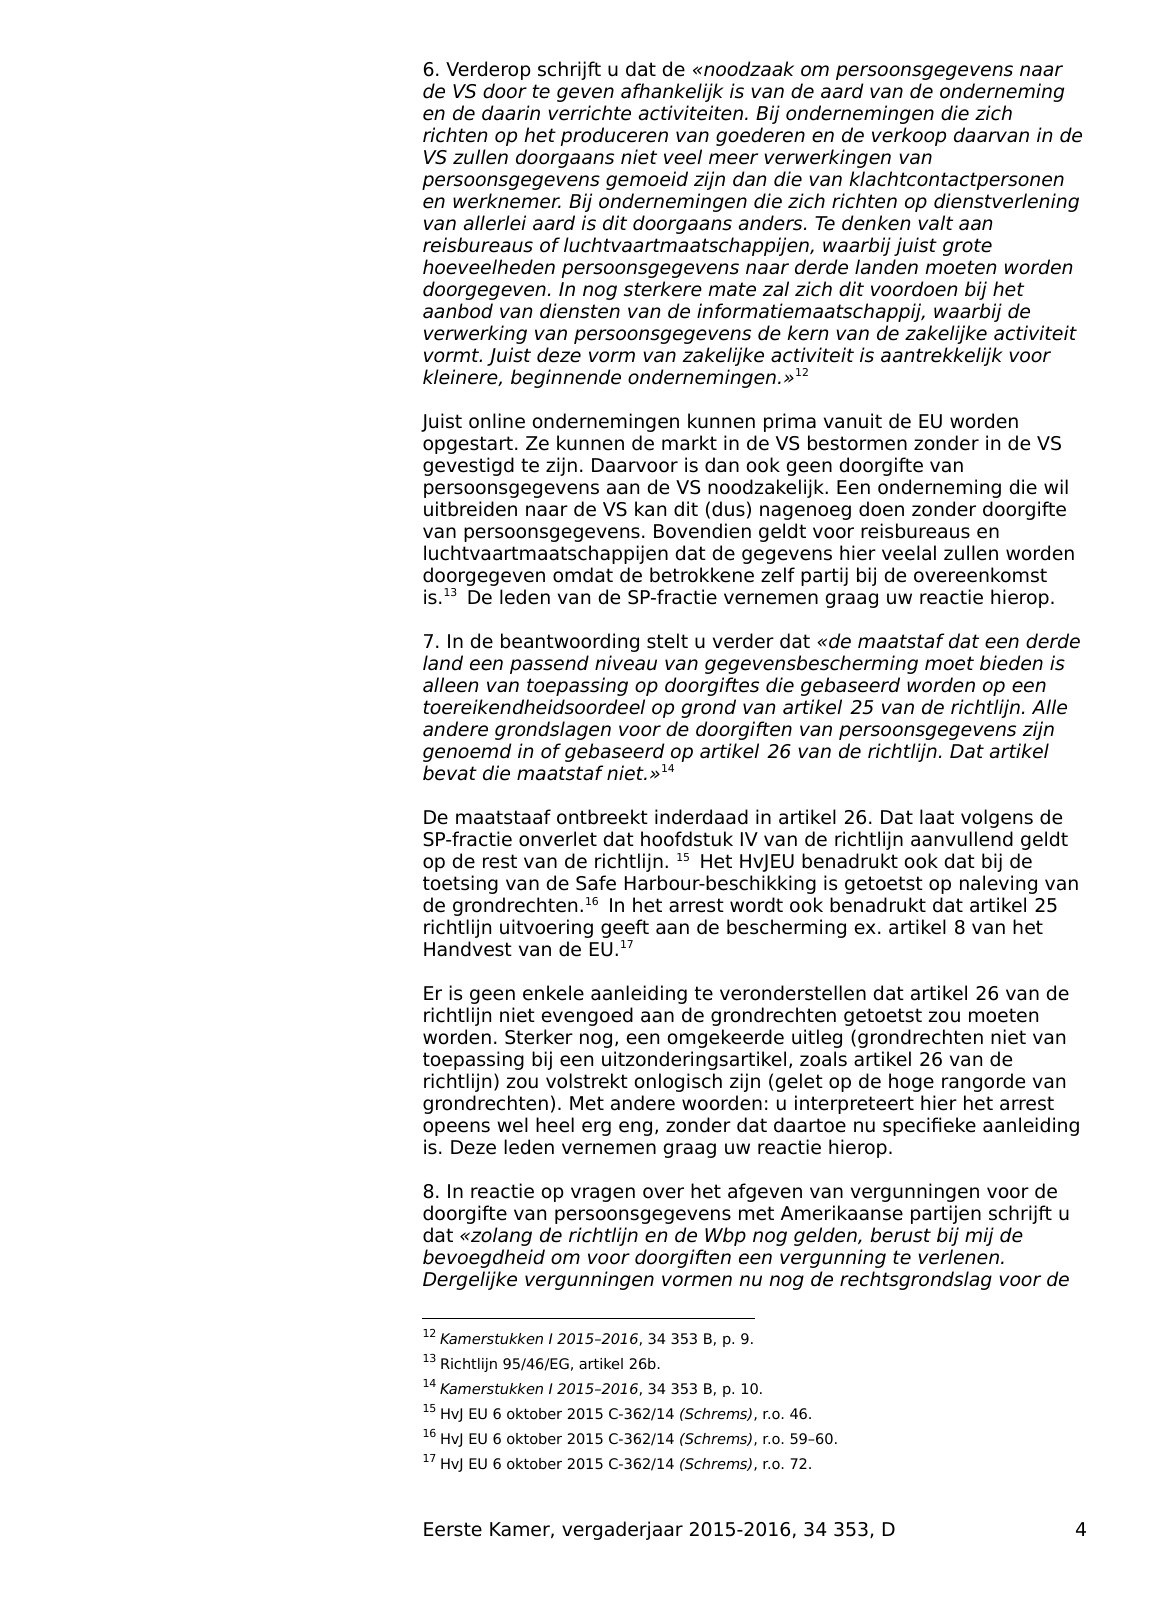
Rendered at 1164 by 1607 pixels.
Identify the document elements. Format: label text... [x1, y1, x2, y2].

text 8. In reactie op vragen over het afgeven van vergunningen voor de doorgifte van persoonsgegevens met Amerikaanse partijen schrijft u dat «zolang de richtlijn en de Wbp nog gelden, berust bij mij de bevoegdheid om voor doorgiften een vergunning te verlenen. Dergelijke vergunningen vormen nu nog de rechtsgrondslag voor de [422, 1181, 1087, 1291]
text 7. In de beantwoording stelt u verder dat «de maatstaf dat een derde land een passend niveau van gegevensbescherming moet bieden is alleen van toepassing op doorgiftes die gebaseerd worden op een toereikendheidsoordeel op grond van artikel 25 van de richtlijn. Alle andere grondslagen voor de doorgiften van persoonsgegevens zijn genoemd in of gebaseerd op artikel 26 van de richtlijn. Dat artikel bevat die maatstaf niet.» [422, 631, 1087, 785]
text De maatstaaf ontbreekt inderdaad in artikel 26. Dat laat volgens de SP-fractie onverlet dat hoofdstuk IV van de richtlijn aanvullend geldt op de rest van de richtlijn. Het HvJEU benadrukt ook dat bij de toetsing van de Safe Harbour-beschikking is getoetst op naleving van de grondrechten. In het arrest wordt ook benadrukt dat artikel 25 richtlijn uitvoering geeft aan de bescherming ex. artikel 8 van het Handvest van de EU. [422, 807, 1087, 961]
text HvJ EU 6 oktober 2015 C-362/14 (Schrems), r.o. 46. [422, 1402, 1087, 1424]
text Juist online ondernemingen kunnen prima vanuit de EU worden opgestart. Ze kunnen de markt in de VS bestormen zonder in de VS gevestigd te zijn. Daarvoor is dan ook geen doorgifte van persoonsgegevens aan de VS noodzakelijk. Een onderneming die wil uitbreiden naar de VS kan dit (dus) nagenoeg doen zonder doorgifte van persoonsgegevens. Bovendien geldt voor reisbureaus en luchtvaartmaatschappijen dat de gegevens hier veelal zullen worden doorgegeven omdat de betrokkene zelf partij bij de overeenkomst is. De leden van de SP-fractie vernemen graag uw reactie hierop. [422, 411, 1087, 609]
text HvJ EU 6 oktober 2015 C-362/14 (Schrems), r.o. 72. [422, 1452, 1087, 1474]
text Kamerstukken I 2015–2016, 34 353 B, p. 10. [422, 1377, 1087, 1399]
text Kamerstukken I 2015–2016, 34 353 B, p. 9. [422, 1327, 1087, 1349]
text Richtlijn 95/46/EG, artikel 26b. [422, 1352, 1087, 1374]
text HvJ EU 6 oktober 2015 C-362/14 (Schrems), r.o. 59–60. [422, 1427, 1087, 1449]
text 6. Verderop schrijft u dat de «noodzaak om persoonsgegevens naar de VS door te geven afhankelijk is van de aard van de onderneming en de daarin verrichte activiteiten. Bij ondernemingen die zich richten op het produceren van goederen en de verkoop daarvan in de VS zullen doorgaans niet veel meer verwerkingen van persoonsgegevens gemoeid zijn dan die van klachtcontactpersonen en werknemer. Bij ondernemingen die zich richten op dienstverlening van allerlei aard is dit doorgaans anders. Te denken valt aan reisbureaus of luchtvaartmaatschappijen, waarbij juist grote hoeveelheden persoonsgegevens naar derde landen moeten worden doorgegeven. In nog sterkere mate zal zich dit voordoen bij het aanbod van diensten van de informatiemaatschappij, waarbij de verwerking van persoonsgegevens de kern van de zakelijke activiteit vormt. Juist deze vorm van zakelijke activiteit is aantrekkelijk voor kleinere, beginnende ondernemingen.» [422, 59, 1087, 389]
text Er is geen enkele aanleiding te veronderstellen dat artikel 26 van de richtlijn niet evengoed aan de grondrechten getoetst zou moeten worden. Sterker nog, een omgekeerde uitleg (grondrechten niet van toepassing bij een uitzonderingsartikel, zoals artikel 26 van de richtlijn) zou volstrekt onlogisch zijn (gelet op de hoge rangorde van grondrechten). Met andere woorden: u interpreteert hier het arrest opeens wel heel erg eng, zonder dat daartoe nu specifieke aanleiding is. Deze leden vernemen graag uw reactie hierop. [422, 983, 1087, 1159]
